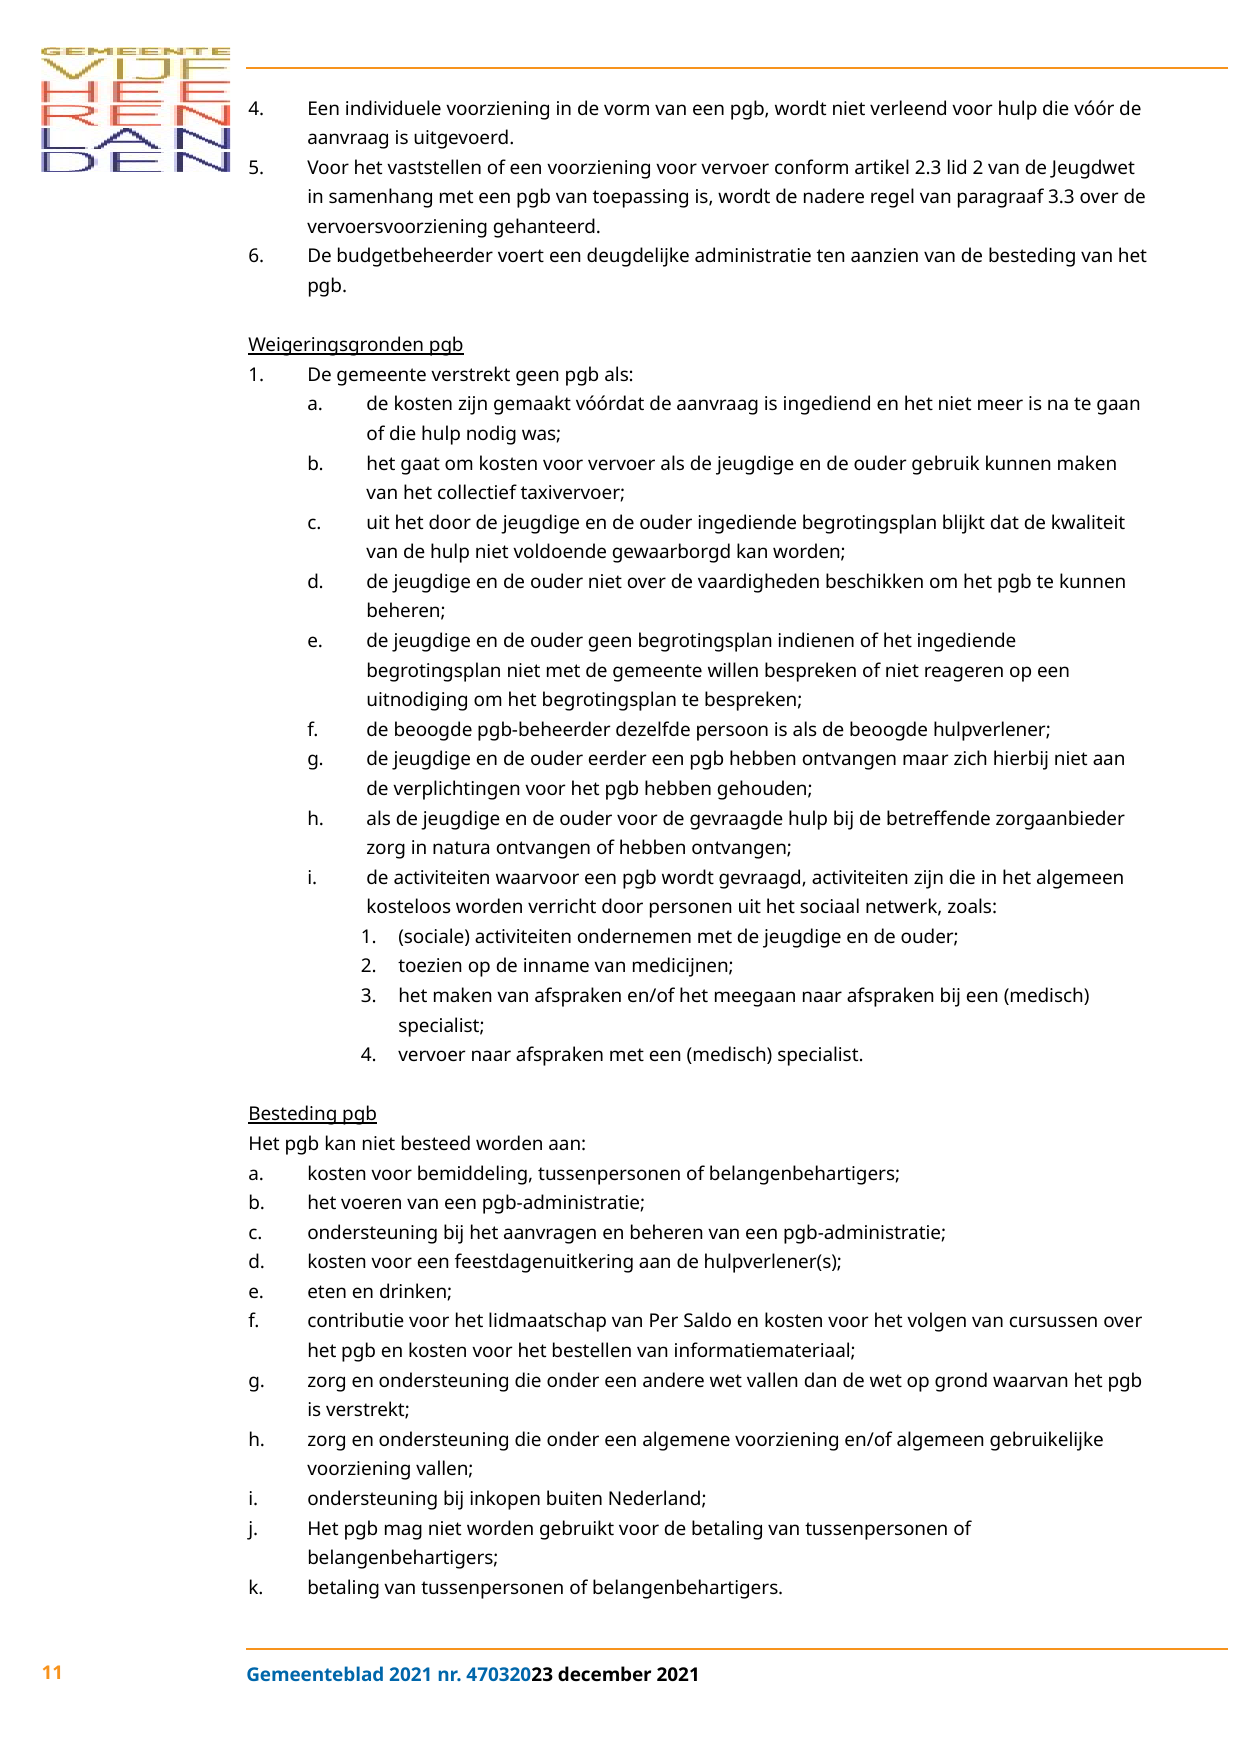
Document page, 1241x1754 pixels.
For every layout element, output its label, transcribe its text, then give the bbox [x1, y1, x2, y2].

list uit het door de jeugdige en de ouder ingediende begrotingsplan blijkt dat de kwaliteit van de hulp niet voldoende gewaarborgd kan worden; [307, 509, 1152, 564]
list toezien op de inname van medicijnen; [361, 953, 1152, 978]
list contributie voor het lidmaatschap van Per Saldo en kosten voor het volgen van cursussen over het pgb en kosten voor het bestellen van informatiemateriaal; [248, 1308, 1152, 1363]
text Weigeringsgronden pgb [248, 331, 1152, 357]
list het voeren van een pgb-administratie; [248, 1189, 1152, 1215]
list vervoer naar afspraken met een (medisch) specialist. [361, 1041, 1152, 1067]
list de jeugdige en de ouder geen begrotingsplan indienen of het ingediende begrotingsplan niet met de gemeente willen bespreken of niet reageren op een uitnodiging om het begrotingsplan te bespreken; [307, 627, 1152, 712]
list De budgetbeheerder voert een deugdelijke administratie ten aanzien van de besteding van het pgb. [248, 243, 1152, 298]
text Het pgb kan niet besteed worden aan: [248, 1130, 1152, 1156]
list Een individuele voorziening in de vorm van een pgb, wordt niet verleend voor hulp die vóór de aanvraag is uitgevoerd. [248, 95, 1152, 150]
picture [41, 47, 231, 172]
list als de jeugdige en de ouder voor de gevraagde hulp bij de betreffende zorgaanbieder zorg in natura ontvangen of hebben ontvangen; [307, 805, 1152, 860]
list zorg en ondersteuning die onder een algemene voorziening en/of algemeen gebruikelijke voorziening vallen; [248, 1426, 1152, 1481]
text Besteding pgb [248, 1101, 1152, 1126]
list zorg en ondersteuning die onder een andere wet vallen dan de wet op grond waarvan het pgb is verstrekt; [248, 1367, 1152, 1422]
list kosten voor bemiddeling, tussenpersonen of belangenbehartigers; [248, 1160, 1152, 1186]
list De gemeente verstrekt geen pgb als: [248, 361, 1152, 387]
list Voor het vaststellen of een voorziening voor vervoer conform artikel 2.3 lid 2 van de Jeugdwet in samenhang met een pgb van toepassing is, wordt de nadere regel van paragraaf 3.3 over de vervoersvoorziening gehanteerd. [248, 154, 1152, 239]
list ondersteuning bij inkopen buiten Nederland; [248, 1485, 1152, 1511]
list betaling van tussenpersonen of belangenbehartigers. [248, 1574, 1152, 1600]
list eten en drinken; [248, 1278, 1152, 1304]
list de jeugdige en de ouder eerder een pgb hebben ontvangen maar zich hierbij niet aan de verplichtingen voor het pgb hebben gehouden; [307, 746, 1152, 801]
list Het pgb mag niet worden gebruikt voor de betaling van tussenpersonen of belangenbehartigers; [248, 1515, 1152, 1570]
list de beoogde pgb-beheerder dezelfde persoon is als de beoogde hulpverlener; [307, 716, 1152, 742]
list (sociale) activiteiten ondernemen met de jeugdige en de ouder; [361, 923, 1152, 949]
list ondersteuning bij het aanvragen en beheren van een pgb-administratie; [248, 1219, 1152, 1245]
list de kosten zijn gemaakt vóórdat de aanvraag is ingediend en het niet meer is na te gaan of die hulp nodig was; [307, 391, 1152, 446]
list de activiteiten waarvoor een pgb wordt gevraagd, activiteiten zijn die in het algemeen kosteloos worden verricht door personen uit het sociaal netwerk, zoals: [307, 864, 1152, 919]
list het gaat om kosten voor vervoer als de jeugdige en de ouder gebruik kunnen maken van het collectief taxivervoer; [307, 450, 1152, 505]
list het maken van afspraken en/of het meegaan naar afspraken bij een (medisch) specialist; [361, 982, 1152, 1038]
list kosten voor een feestdagenuitkering aan de hulpverlener(s); [248, 1248, 1152, 1274]
list de jeugdige en de ouder niet over de vaardigheden beschikken om het pgb te kunnen beheren; [307, 568, 1152, 623]
